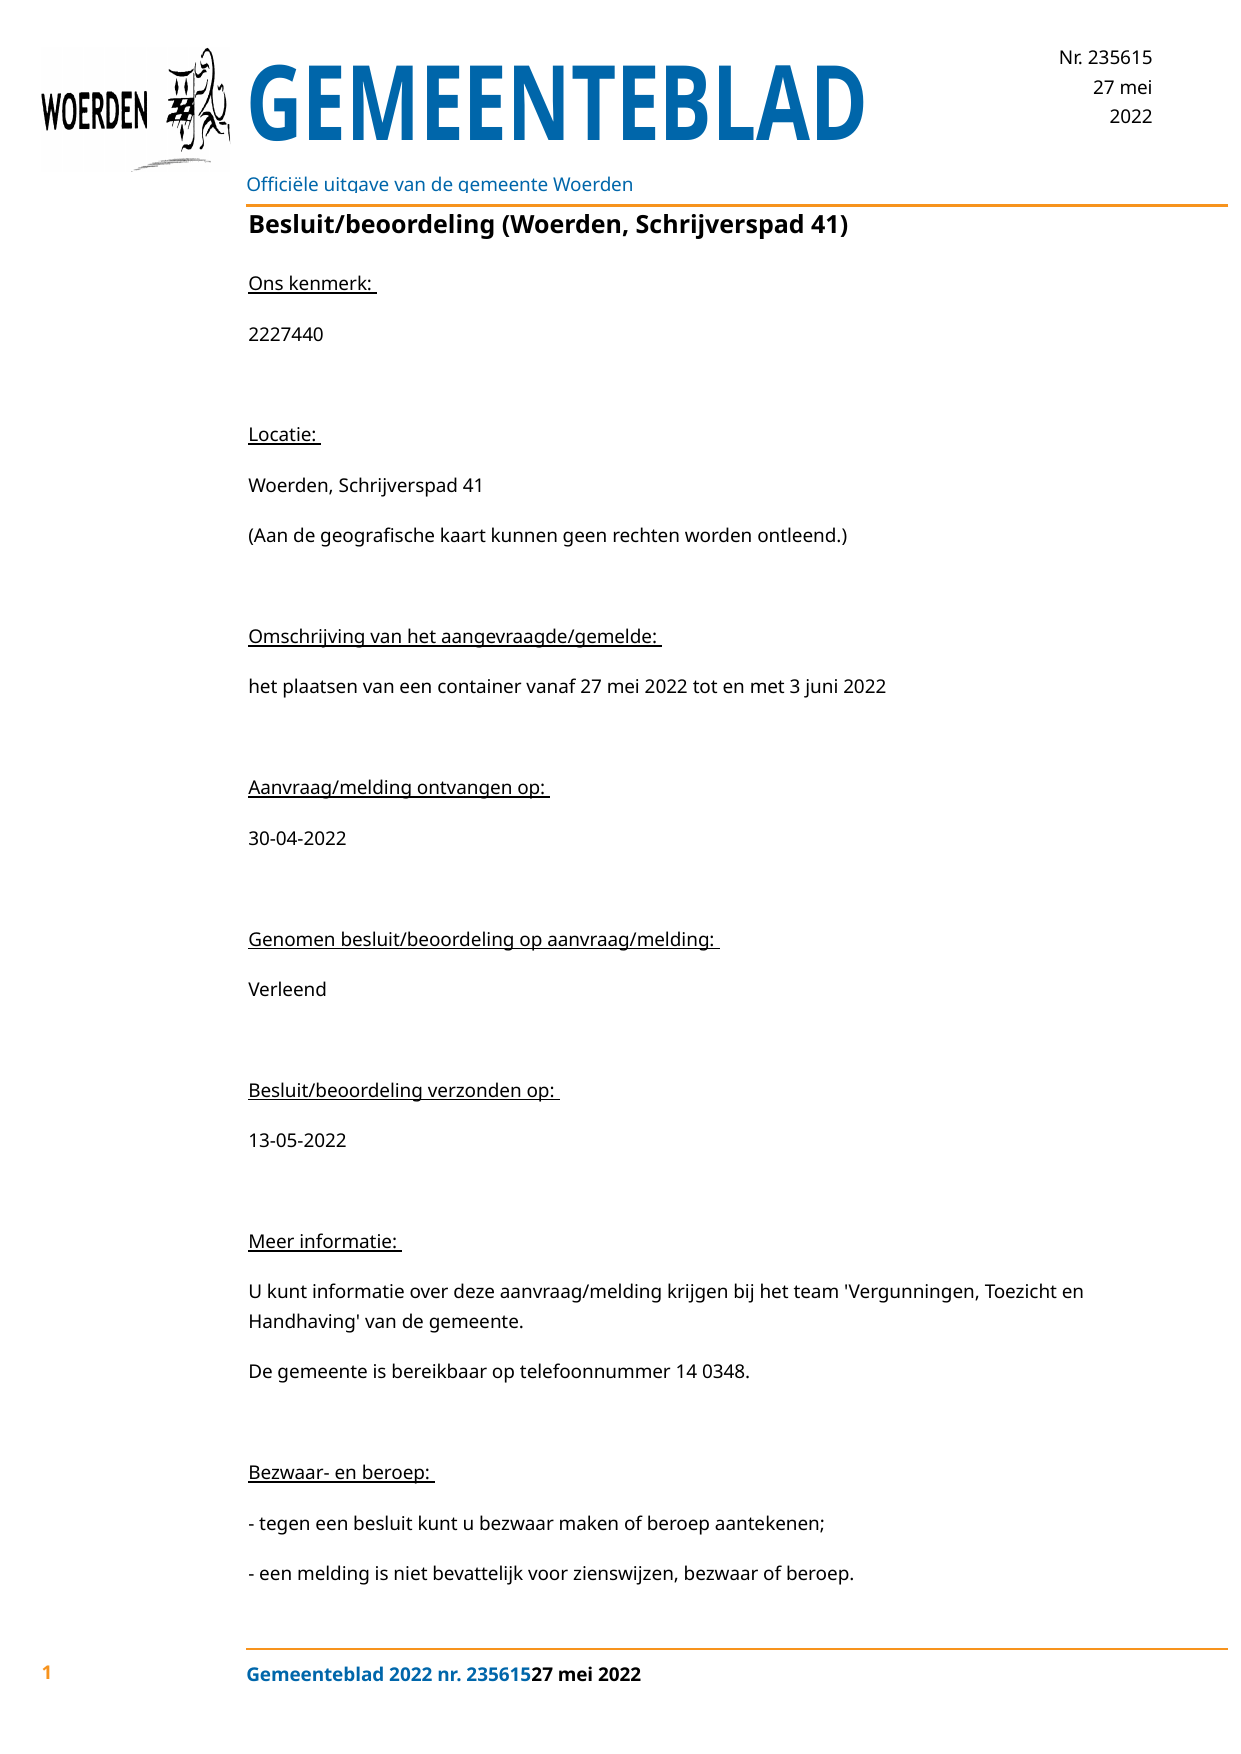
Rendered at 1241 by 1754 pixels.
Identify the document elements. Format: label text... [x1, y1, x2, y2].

text Woerden, Schrijverspad 41 [248, 472, 1152, 498]
text Bezwaar- en beroep: [248, 1459, 1152, 1485]
text 30-04-2022 [248, 825, 1152, 851]
text U kunt informatie over deze aanvraag/melding krijgen bij het team 'Vergunningen, Toezicht en Handhaving' van de gemeente. [248, 1279, 1152, 1334]
text Genomen besluit/beoordeling op aanvraag/melding: [248, 926, 1152, 951]
text 13-05-2022 [248, 1127, 1152, 1153]
text (Aan de geografische kaart kunnen geen rechten worden ontleend.) [248, 522, 1152, 548]
text Omschrijving van het aangevraagde/gemelde: [248, 623, 1152, 649]
text Verleend [248, 976, 1152, 1002]
text Besluit/beoordeling verzonden op: [248, 1077, 1152, 1103]
text het plaatsen van een container vanaf 27 mei 2022 tot en met 3 juni 2022 [248, 674, 1152, 699]
text Locatie: [248, 422, 1152, 447]
text 2227440 [248, 321, 1152, 346]
text Aanvraag/melding ontvangen op: [248, 774, 1152, 800]
text Ons kenmerk: [248, 270, 1152, 296]
text Besluit/beoordeling (Woerden, Schrijverspad 41) [248, 207, 1152, 241]
text - een melding is niet bevattelijk voor zienswijzen, bezwaar of beroep. [248, 1560, 1152, 1586]
text Meer informatie: [248, 1228, 1152, 1254]
text De gemeente is bereikbaar op telefoonnummer 14 0348. [248, 1359, 1152, 1384]
text - tegen een besluit kunt u bezwaar maken of beroep aantekenen; [248, 1510, 1152, 1536]
picture [41, 47, 231, 172]
